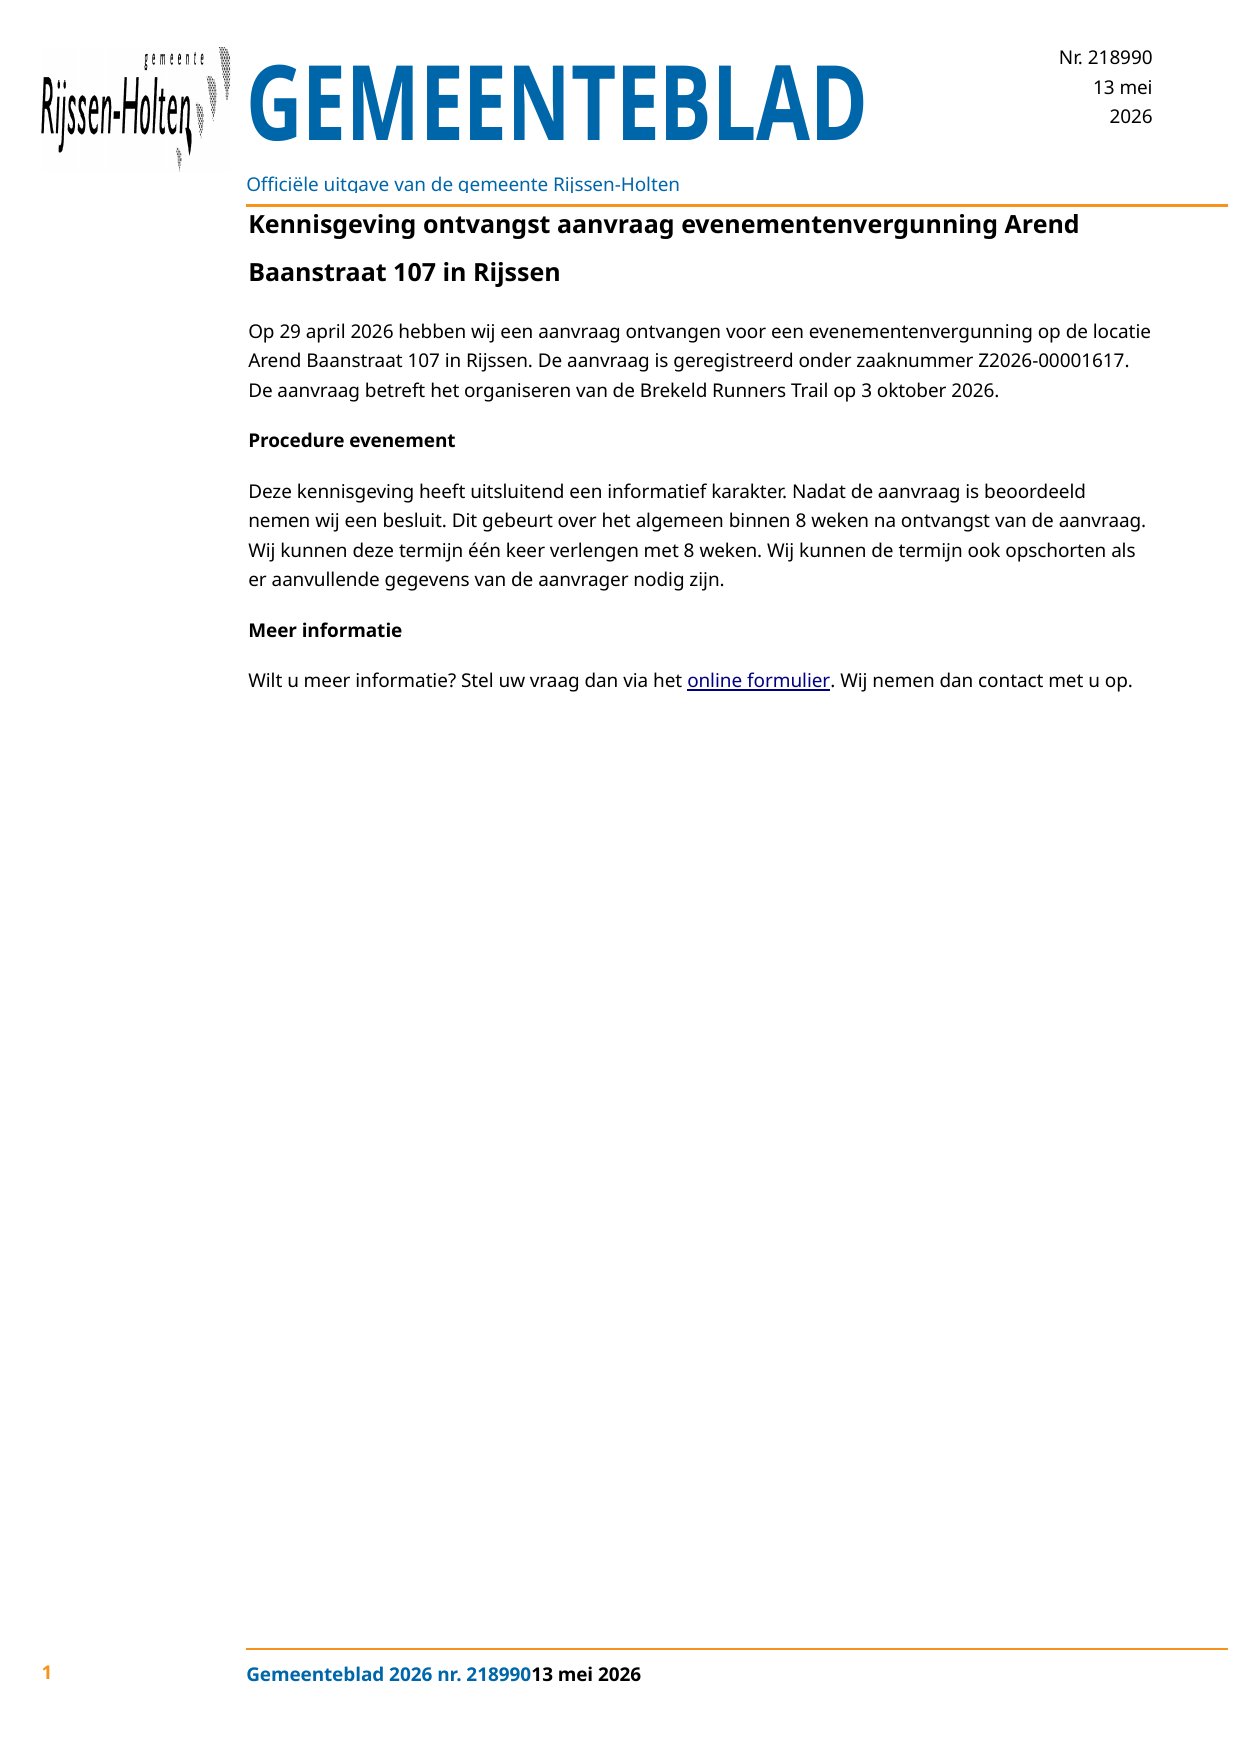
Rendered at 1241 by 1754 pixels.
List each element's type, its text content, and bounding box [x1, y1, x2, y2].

text Kennisgeving ontvangst aanvraag evenementenvergunning Arend Baanstraat 107 in Rijssen [248, 207, 1152, 288]
text Deze kennisgeving heeft uitsluitend een informatief karakter. Nadat de aanvraag is beoordeeld nemen wij een besluit. Dit gebeurt over het algemeen binnen 8 weken na ontvangst van de aanvraag. Wij kunnen deze termijn één keer verlengen met 8 weken. Wij kunnen de termijn ook opschorten als er aanvullende gegevens van de aanvrager nodig zijn. [248, 478, 1152, 592]
text Meer informatie [248, 617, 1152, 643]
text Op 29 april 2026 hebben wij een aanvraag ontvangen voor een evenementenvergunning op de locatie Arend Baanstraat 107 in Rijssen. De aanvraag is geregistreerd onder zaaknummer Z2026-00001617. De aanvraag betreft het organiseren van de Brekeld Runners Trail op 3 oktober 2026. [248, 318, 1152, 403]
text Wilt u meer informatie? Stel uw vraag dan via het online formulier. Wij nemen dan contact met u op. [248, 667, 1152, 693]
text Procedure evenement [248, 427, 1152, 453]
picture [41, 47, 231, 172]
